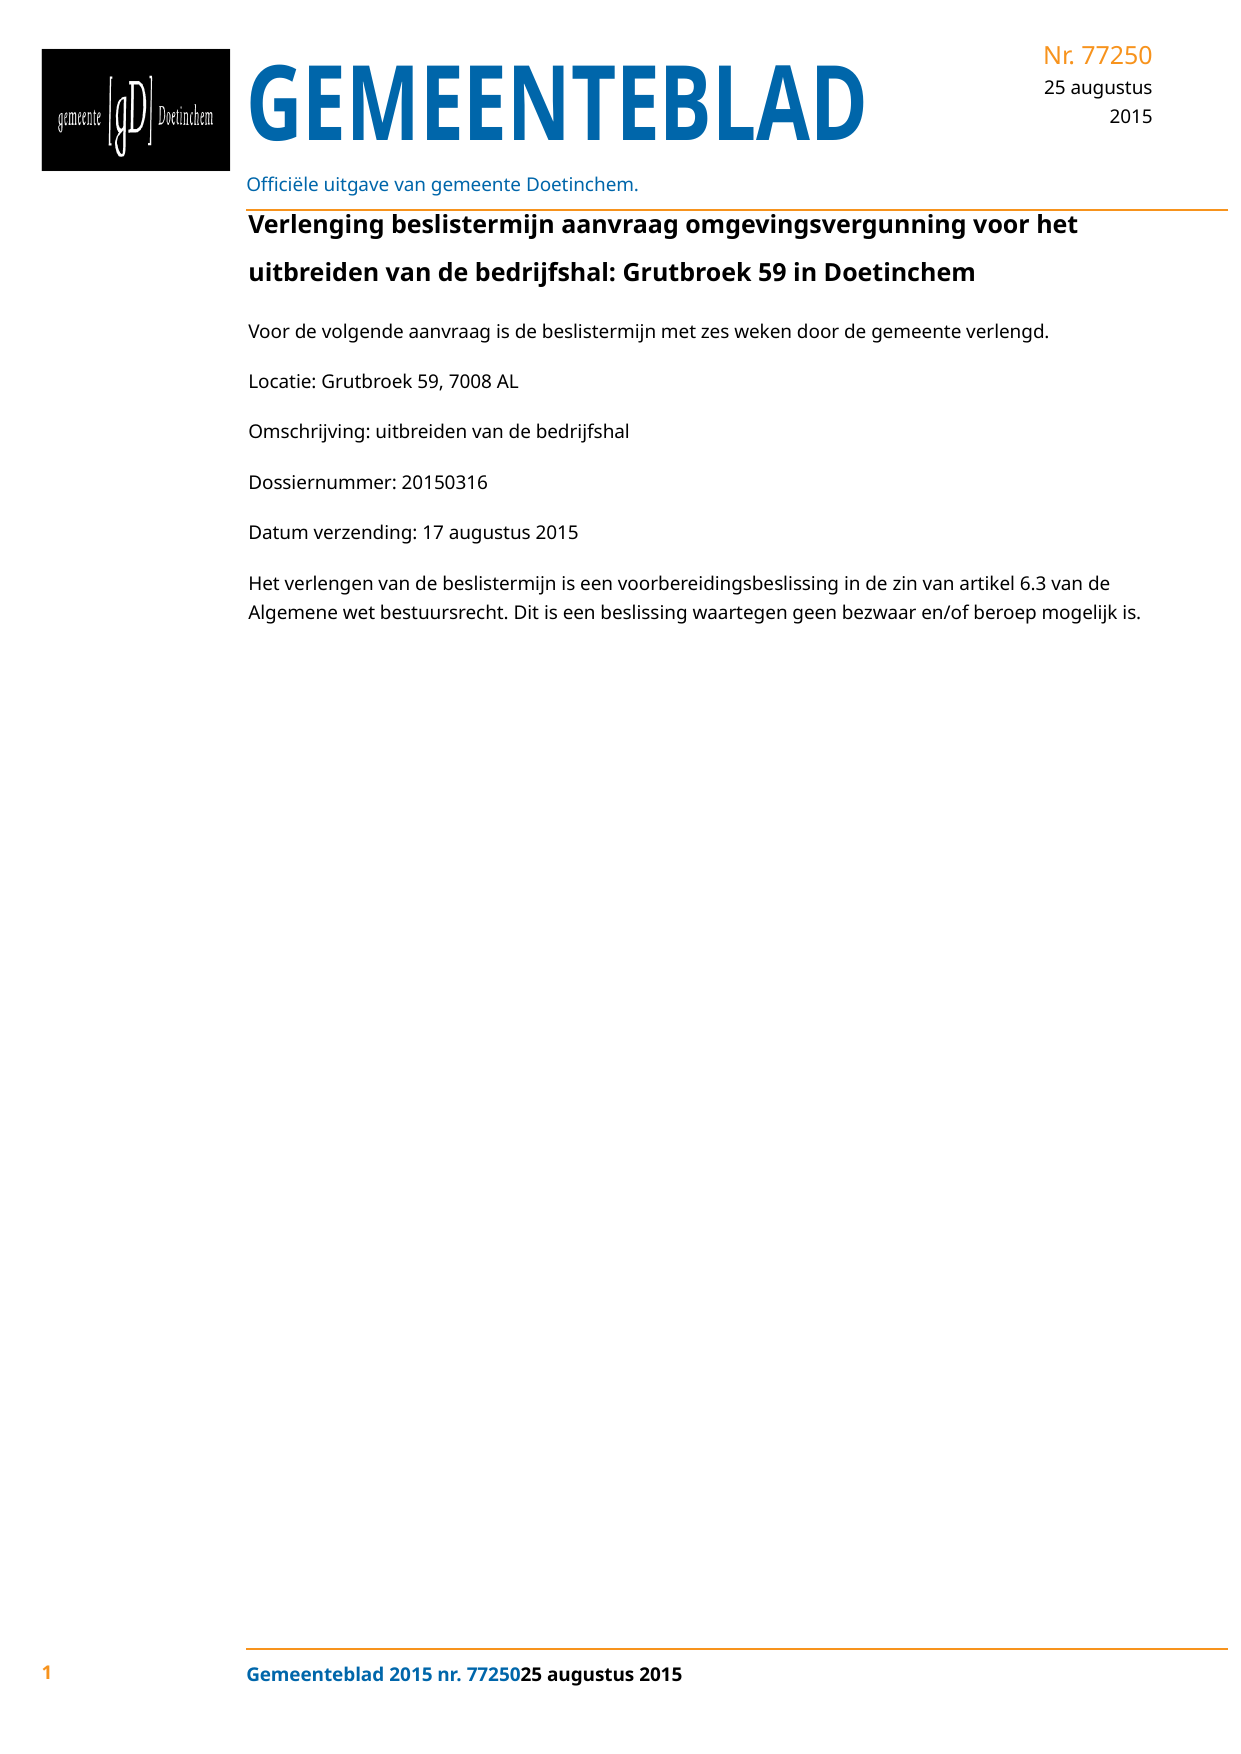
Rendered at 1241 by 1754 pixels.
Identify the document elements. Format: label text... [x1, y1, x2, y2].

text Dossiernummer: 20150316 [248, 469, 1152, 495]
text Omschrijving: uitbreiden van de bedrijfshal [248, 419, 1152, 444]
text Datum verzending: 17 augustus 2015 [248, 519, 1152, 545]
text Voor de volgende aanvraag is de beslistermijn met zes weken door de gemeente verlengd. [248, 318, 1152, 344]
text Verlenging beslistermijn aanvraag omgevingsvergunning voor het uitbreiden van de bedrijfshal: Grutbroek 59 in Doetinchem [248, 211, 1152, 288]
text Het verlengen van de beslistermijn is een voorbereidingsbeslissing in de zin van artikel 6.3 van de Algemene wet bestuursrecht. Dit is een beslissing waartegen geen bezwaar en/of beroep mogelijk is. [248, 570, 1152, 625]
text Locatie: Grutbroek 59, 7008 AL [248, 368, 1152, 394]
picture [41, 47, 231, 172]
